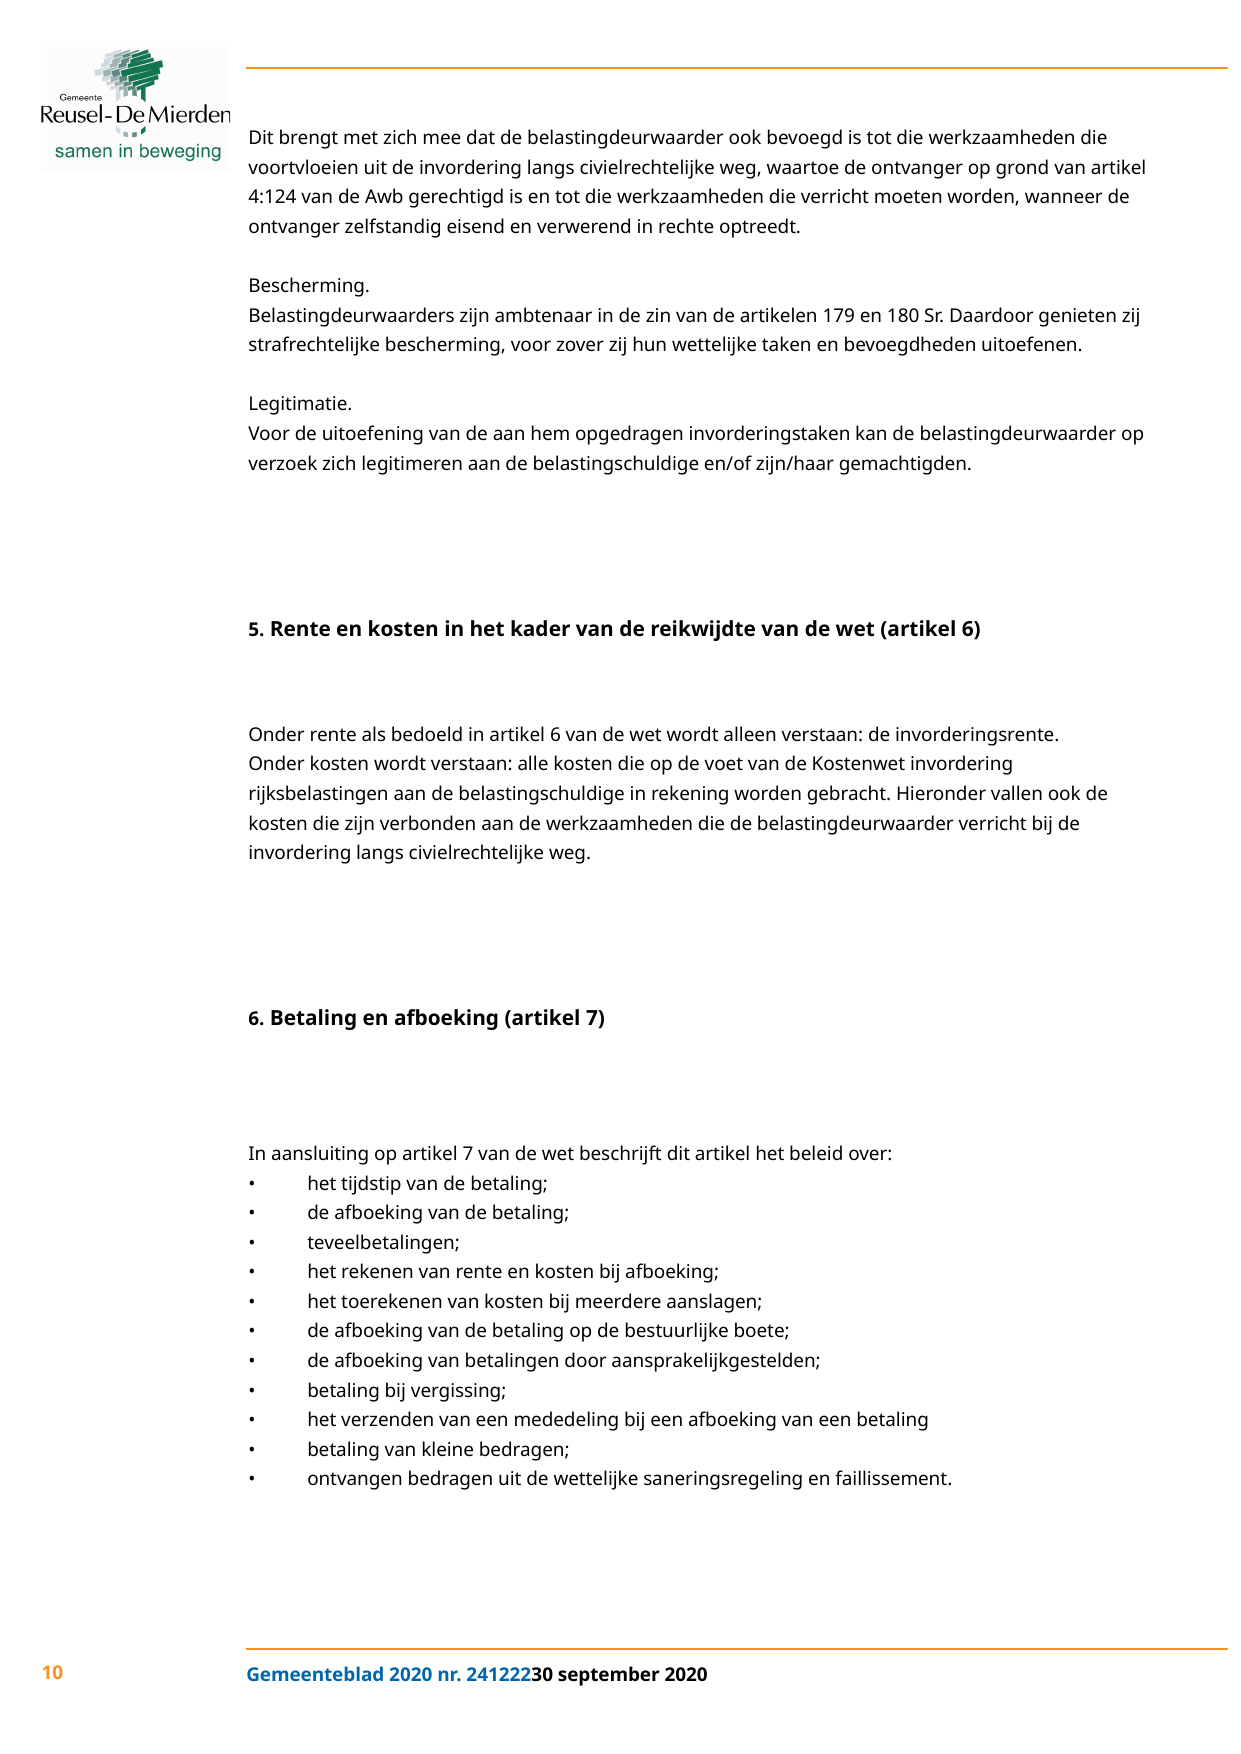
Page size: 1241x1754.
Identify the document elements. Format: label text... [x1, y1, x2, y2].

text Dit brengt met zich mee dat de belastingdeurwaarder ook bevoegd is tot die werkzaamheden die voortvloeien uit de invordering langs civielrechtelijke weg, waartoe de ontvanger op grond van artikel 4:124 van de Awb gerechtigd is en tot die werkzaamheden die verricht moeten worden, wanneer de ontvanger zelfstandig eisend en verwerend in rechte optreedt. [248, 124, 1152, 239]
list het toerekenen van kosten bij meerdere aanslagen; [248, 1288, 1152, 1314]
text Onder rente als bedoeld in artikel 6 van de wet wordt alleen verstaan: de invorderingsrente. [248, 721, 1152, 747]
text 6. Betaling en afboeking (artikel 7) [248, 1003, 1152, 1032]
picture [41, 47, 231, 172]
text In aansluiting op artikel 7 van de wet beschrijft dit artikel het beleid over: [248, 1140, 1152, 1166]
text Onder kosten wordt verstaan: alle kosten die op de voet van de Kostenwet invordering rijksbelastingen aan de belastingschuldige in rekening worden gebracht. Hieronder vallen ook de kosten die zijn verbonden aan de werkzaamheden die de belastingdeurwaarder verricht bij de invordering langs civielrechtelijke weg. [248, 751, 1152, 865]
text Belastingdeurwaarders zijn ambtenaar in de zin van de artikelen 179 en 180 Sr. Daardoor genieten zij strafrechtelijke bescherming, voor zover zij hun wettelijke taken en bevoegdheden uitoefenen. [248, 302, 1152, 357]
list het verzenden van een mededeling bij een afboeking van een betaling [248, 1406, 1152, 1432]
text Legitimatie. [248, 391, 1152, 416]
text Voor de uitoefening van de aan hem opgedragen invorderingstaken kan de belastingdeurwaarder op verzoek zich legitimeren aan de belastingschuldige en/of zijn/haar gemachtigden. [248, 420, 1152, 476]
text Bescherming. [248, 272, 1152, 298]
list ontvangen bedragen uit de wettelijke saneringsregeling en faillissement. [248, 1466, 1152, 1491]
list de afboeking van betalingen door aansprakelijkgestelden; [248, 1347, 1152, 1373]
list betaling van kleine bedragen; [248, 1436, 1152, 1462]
list betaling bij vergissing; [248, 1377, 1152, 1403]
list teveelbetalingen; [248, 1229, 1152, 1255]
list het tijdstip van de betaling; [248, 1170, 1152, 1196]
list de afboeking van de betaling op de bestuurlijke boete; [248, 1318, 1152, 1343]
text 5. Rente en kosten in het kader van de reikwijdte van de wet (artikel 6) [248, 614, 1152, 642]
list het rekenen van rente en kosten bij afboeking; [248, 1258, 1152, 1284]
list de afboeking van de betaling; [248, 1199, 1152, 1225]
